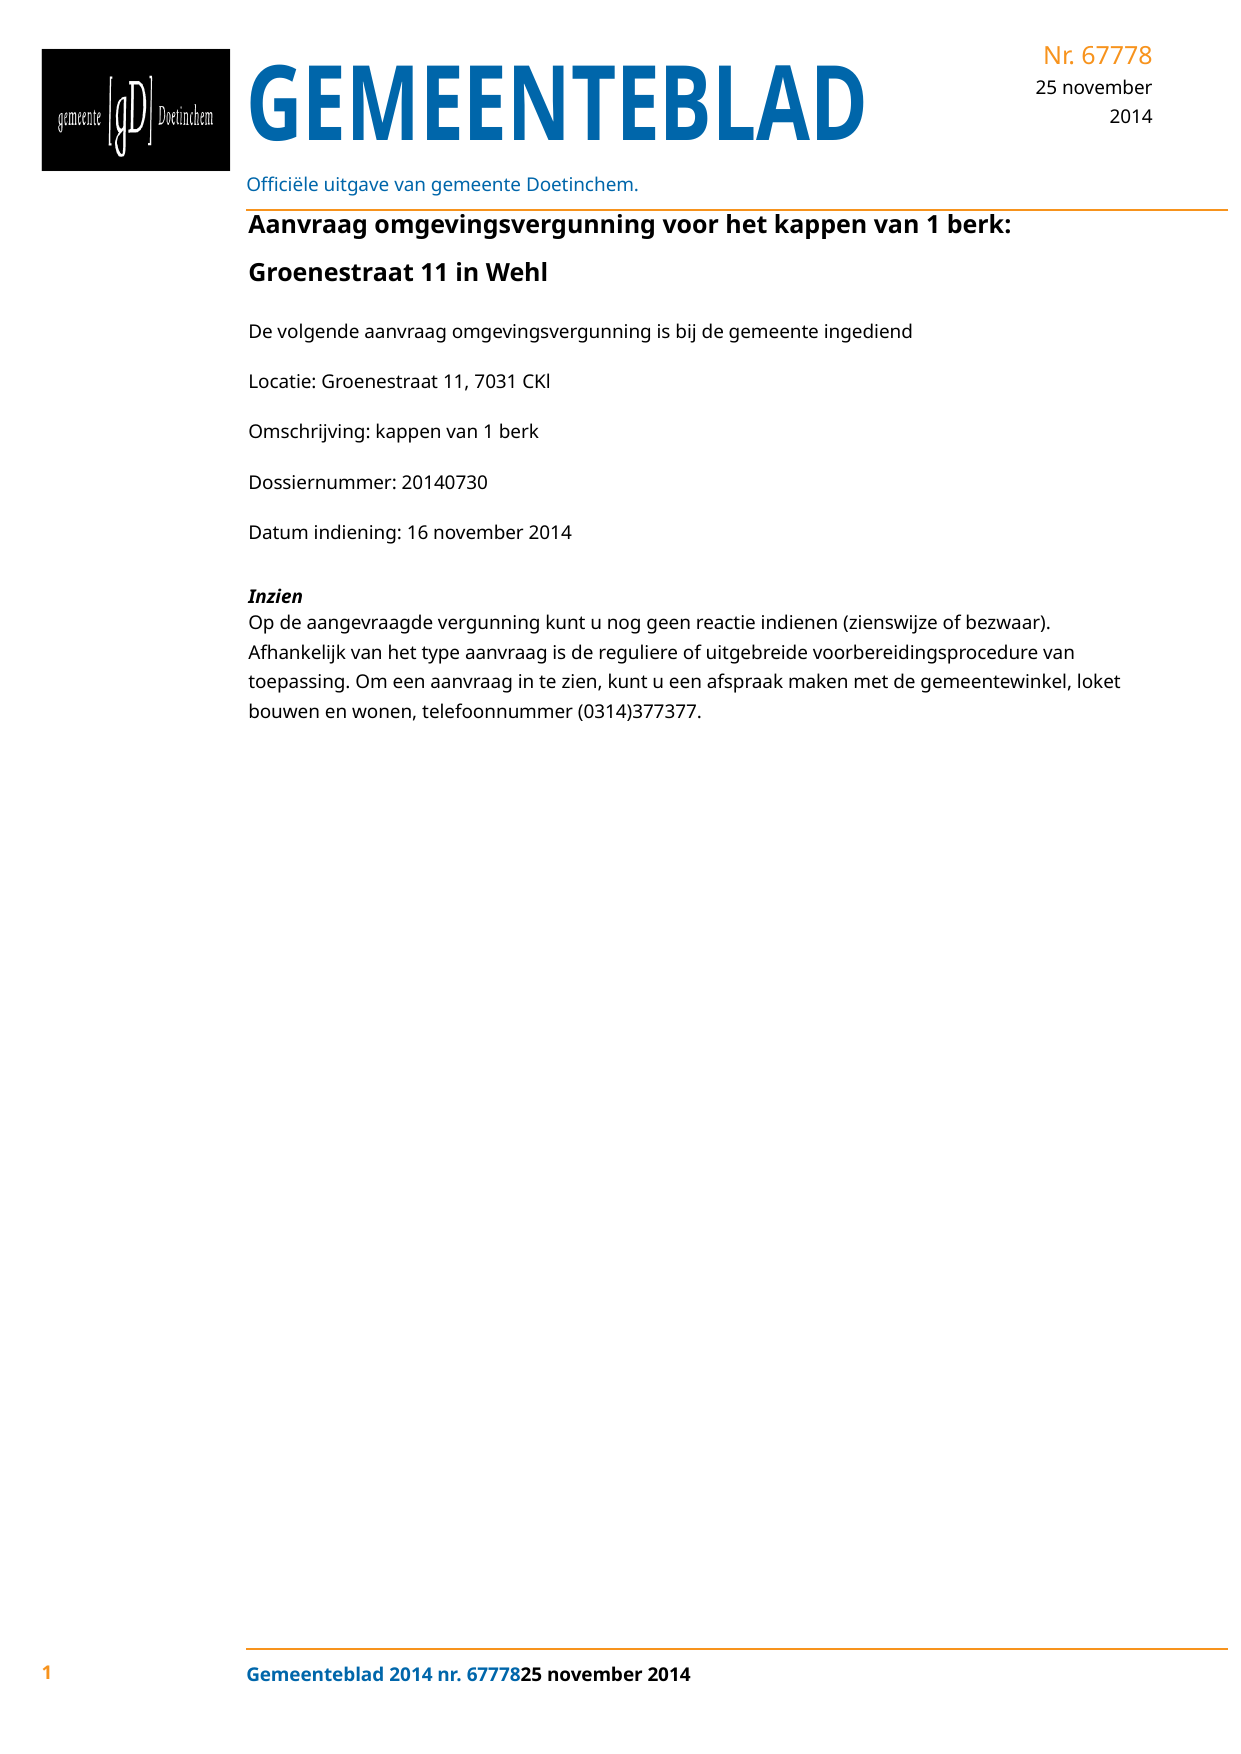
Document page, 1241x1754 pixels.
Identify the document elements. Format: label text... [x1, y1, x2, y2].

text Locatie: Groenestraat 11, 7031 CKl [248, 368, 1152, 394]
text Dossiernummer: 20140730 [248, 469, 1152, 495]
text Datum indiening: 16 november 2014 [248, 519, 1152, 545]
picture [41, 47, 231, 172]
text Aanvraag omgevingsvergunning voor het kappen van 1 berk: Groenestraat 11 in Wehl [248, 211, 1152, 288]
text Omschrijving: kappen van 1 berk [248, 419, 1152, 444]
text Inzien [248, 583, 1152, 609]
text Op de aangevraagde vergunning kunt u nog geen reactie indienen (zienswijze of bezwaar). Afhankelijk van het type aanvraag is de reguliere of uitgebreide voorbereidingsprocedure van toepassing. Om een aanvraag in te zien, kunt u een afspraak maken met de gemeentewinkel, loket bouwen en wonen, telefoonnummer (0314)377377. [248, 609, 1152, 724]
text De volgende aanvraag omgevingsvergunning is bij de gemeente ingediend [248, 318, 1152, 344]
